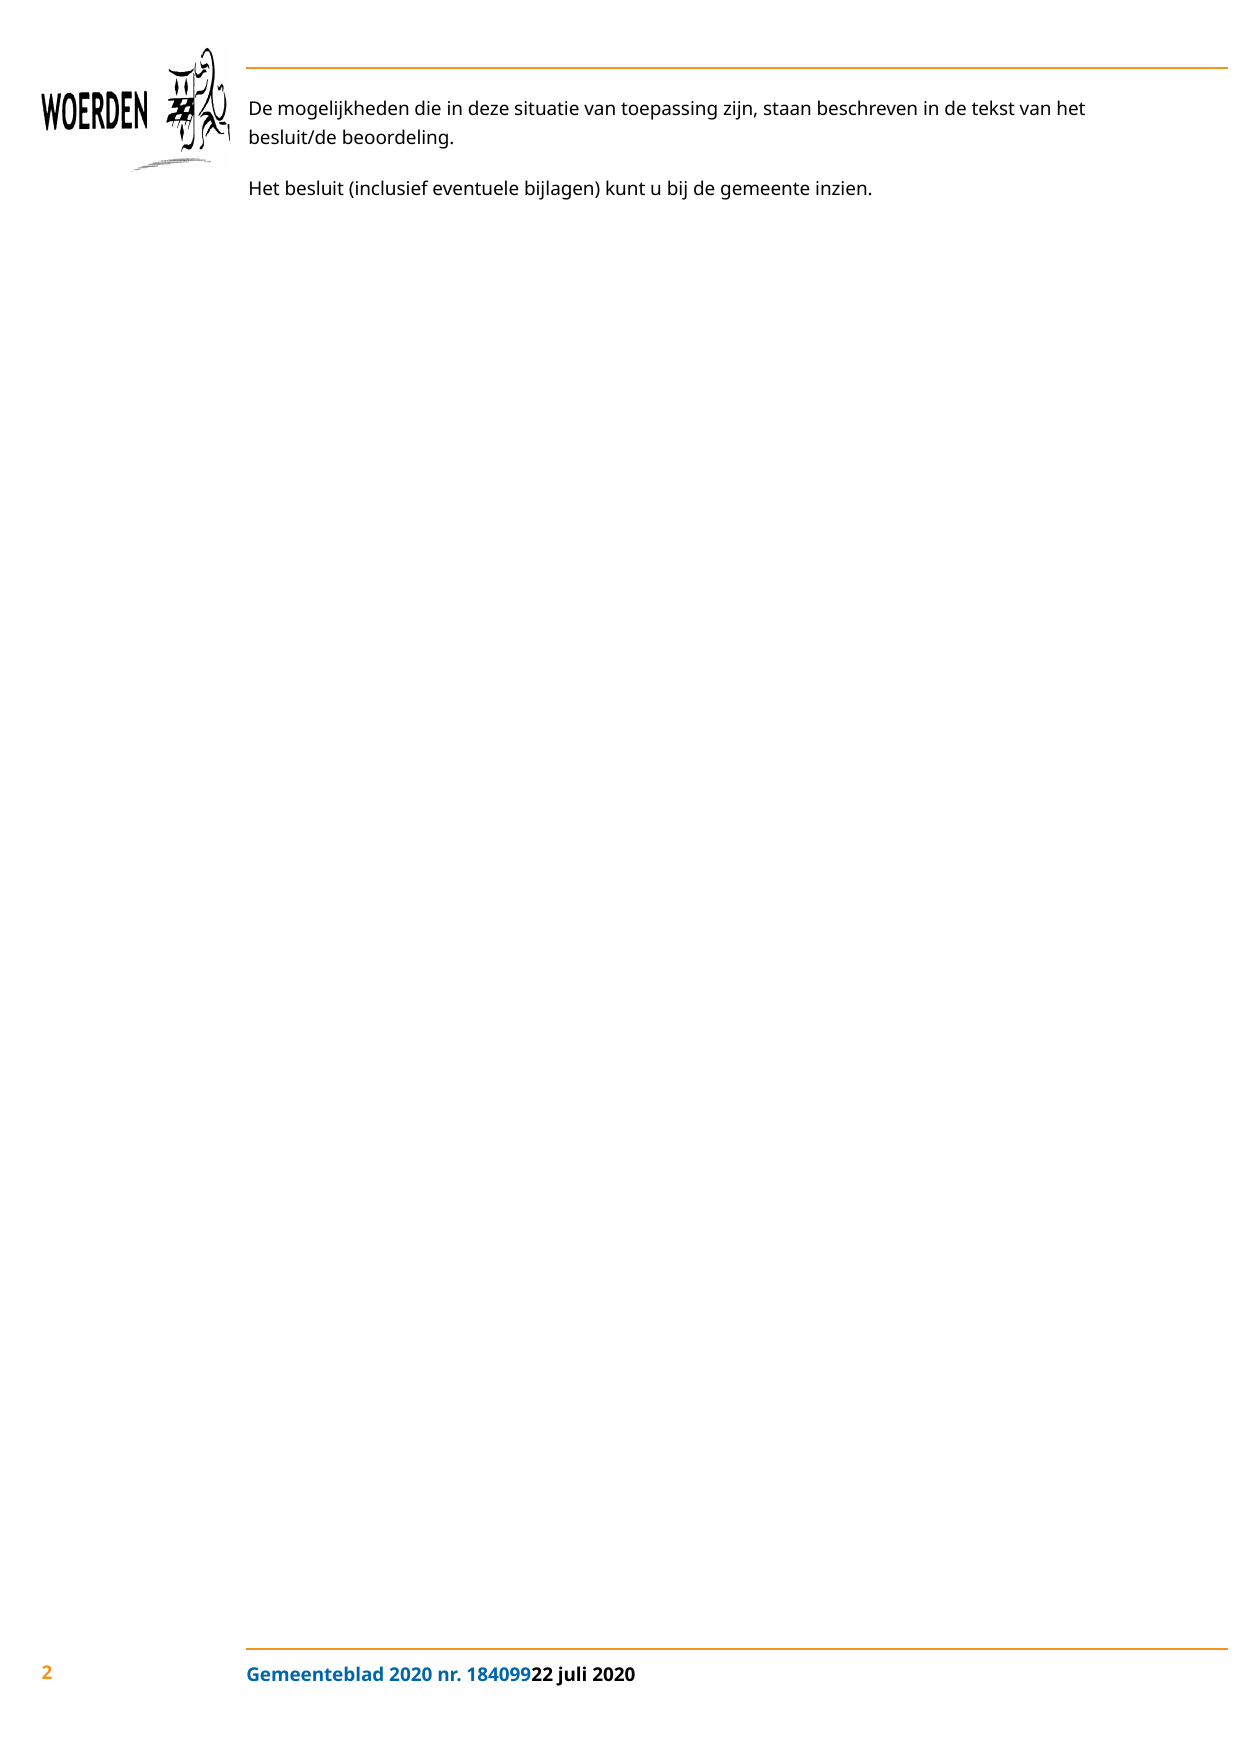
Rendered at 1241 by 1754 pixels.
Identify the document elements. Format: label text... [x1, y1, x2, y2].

picture [41, 47, 231, 172]
text Het besluit (inclusief eventuele bijlagen) kunt u bij de gemeente inzien. [248, 175, 1152, 201]
text De mogelijkheden die in deze situatie van toepassing zijn, staan beschreven in de tekst van het besluit/de beoordeling. [248, 95, 1152, 150]
